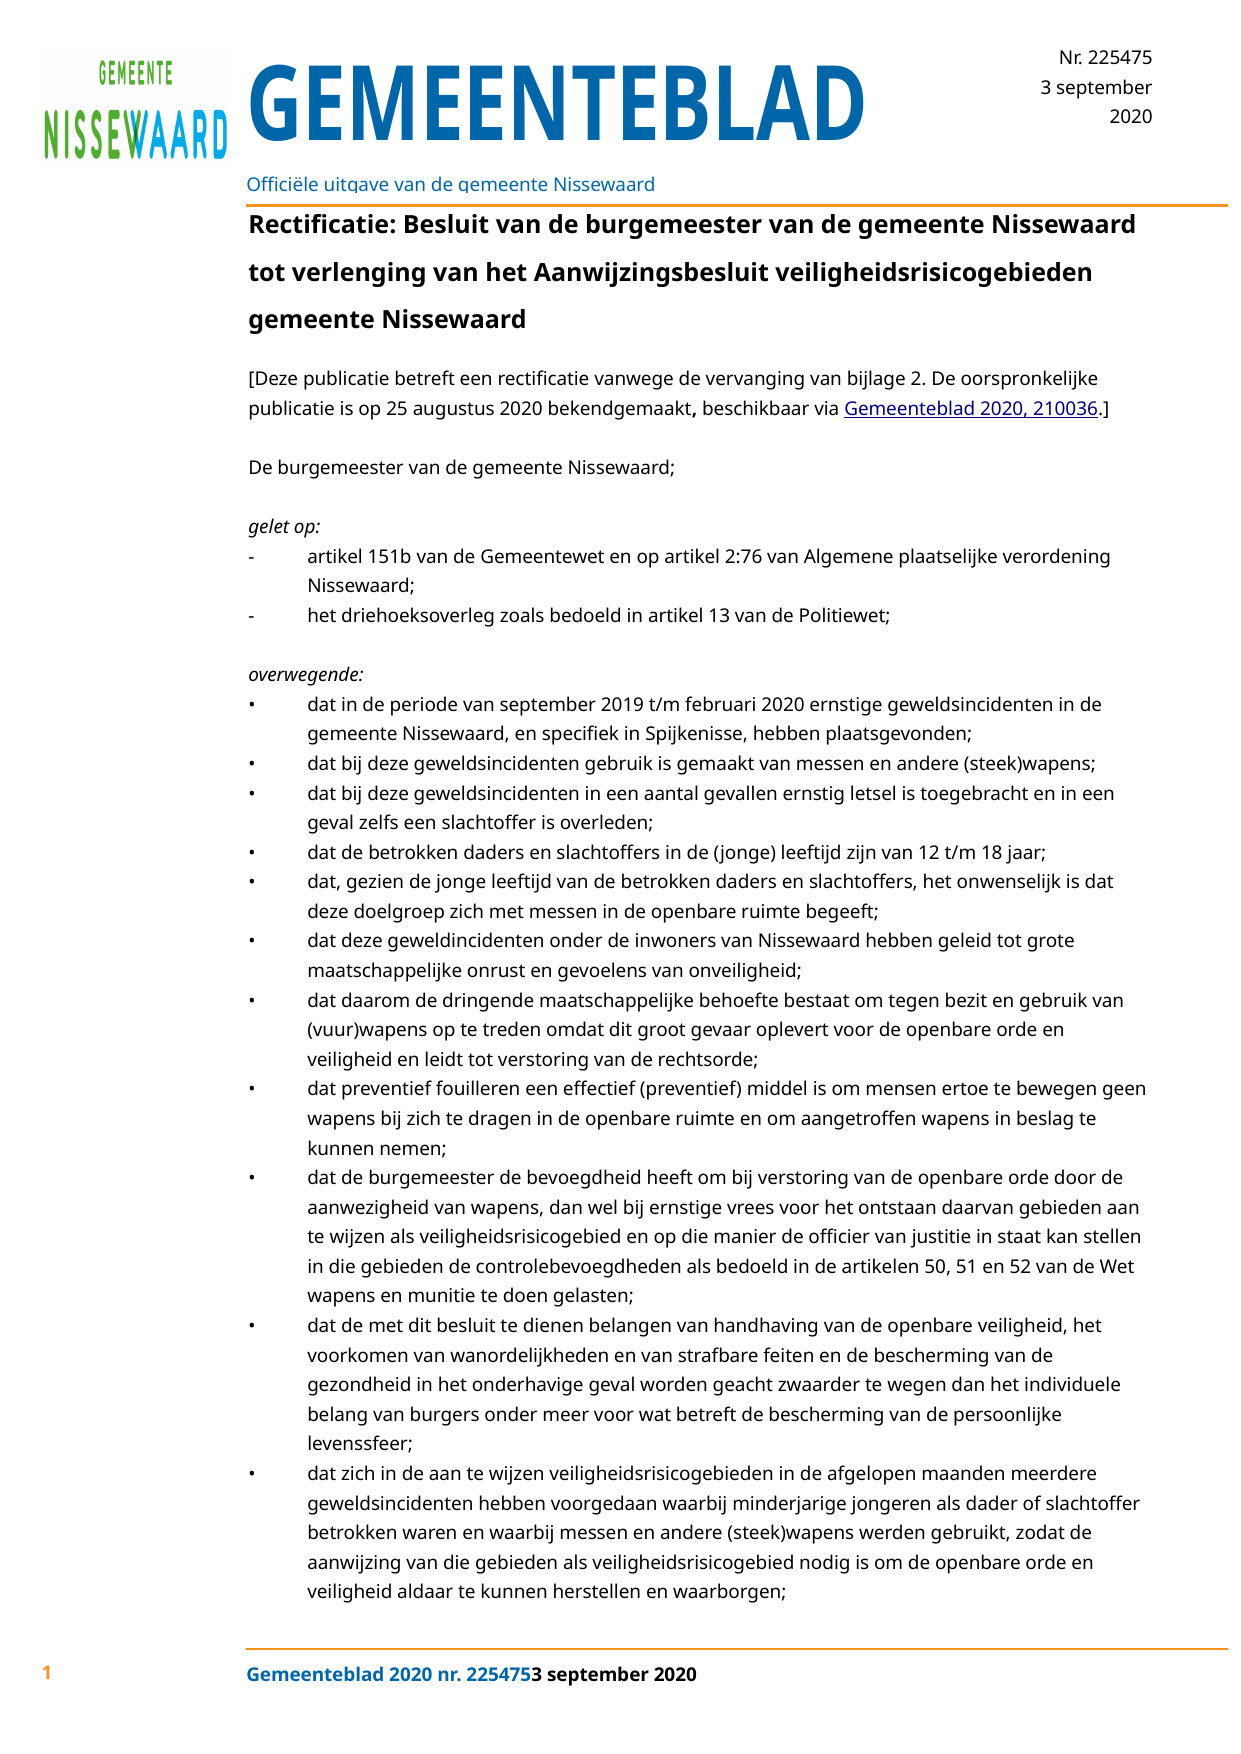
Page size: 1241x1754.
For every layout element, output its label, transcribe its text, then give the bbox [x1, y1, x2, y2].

text gelet op: [248, 513, 1152, 539]
list dat deze geweldincidenten onder de inwoners van Nissewaard hebben geleid tot grote maatschappelijke onrust en gevoelens van onveiligheid; [248, 928, 1152, 983]
text De burgemeester van de gemeente Nissewaard; [248, 454, 1152, 480]
list artikel 151b van de Gemeentewet en op artikel 2:76 van Algemene plaatselijke verordening Nissewaard; [248, 543, 1152, 598]
list dat, gezien de jonge leeftijd van de betrokken daders en slachtoffers, het onwenselijk is dat deze doelgroep zich met messen in de openbare ruimte begeeft; [248, 868, 1152, 924]
list dat preventief fouilleren een effectief (preventief) middel is om mensen ertoe te bewegen geen wapens bij zich te dragen in de openbare ruimte en om aangetroffen wapens in beslag te kunnen nemen; [248, 1076, 1152, 1160]
list dat de betrokken daders en slachtoffers in de (jonge) leeftijd zijn van 12 t/m 18 jaar; [248, 839, 1152, 864]
text overwegende: [248, 661, 1152, 687]
list dat in de periode van september 2019 t/m februari 2020 ernstige geweldsincidenten in de gemeente Nissewaard, en specifiek in Spijkenisse, hebben plaatsgevonden; [248, 691, 1152, 746]
list dat de met dit besluit te dienen belangen van handhaving van de openbare veiligheid, het voorkomen van wanordelijkheden en van strafbare feiten en de bescherming van de gezondheid in het onderhavige geval worden geacht zwaarder te wegen dan het individuele belang van burgers onder meer voor wat betreft de bescherming van de persoonlijke levenssfeer; [248, 1312, 1152, 1456]
text [Deze publicatie betreft een rectificatie vanwege de vervanging van bijlage 2. De oorspronkelijke publicatie is op 25 augustus 2020 bekendgemaakt, beschikbaar via Gemeenteblad 2020, 210036.] [248, 366, 1152, 421]
list dat bij deze geweldsincidenten gebruik is gemaakt van messen en andere (steek)wapens; [248, 750, 1152, 776]
list dat zich in de aan te wijzen veiligheidsrisicogebieden in de afgelopen maanden meerdere geweldsincidenten hebben voorgedaan waarbij minderjarige jongeren als dader of slachtoffer betrokken waren en waarbij messen en andere (steek)wapens werden gebruikt, zodat de aanwijzing van die gebieden als veiligheidsrisicogebied nodig is om de openbare orde en veiligheid aldaar te kunnen herstellen en waarborgen; [248, 1460, 1152, 1604]
list dat bij deze geweldsincidenten in een aantal gevallen ernstig letsel is toegebracht en in een geval zelfs een slachtoffer is overleden; [248, 780, 1152, 835]
picture [41, 47, 231, 172]
list dat de burgemeester de bevoegdheid heeft om bij verstoring van de openbare orde door de aanwezigheid van wapens, dan wel bij ernstige vrees voor het ontstaan daarvan gebieden aan te wijzen als veiligheidsrisicogebied en op die manier de officier van justitie in staat kan stellen in die gebieden de controlebevoegdheden als bedoeld in de artikelen 50, 51 en 52 van de Wet wapens en munitie te doen gelasten; [248, 1164, 1152, 1308]
list het driehoeksoverleg zoals bedoeld in artikel 13 van de Politiewet; [248, 602, 1152, 628]
text Rectificatie: Besluit van de burgemeester van de gemeente Nissewaard tot verlenging van het Aanwijzingsbesluit veiligheidsrisicogebieden gemeente Nissewaard [248, 207, 1152, 336]
list dat daarom de dringende maatschappelijke behoefte bestaat om tegen bezit en gebruik van (vuur)wapens op te treden omdat dit groot gevaar oplevert voor de openbare orde en veiligheid en leidt tot verstoring van de rechtsorde; [248, 987, 1152, 1072]
